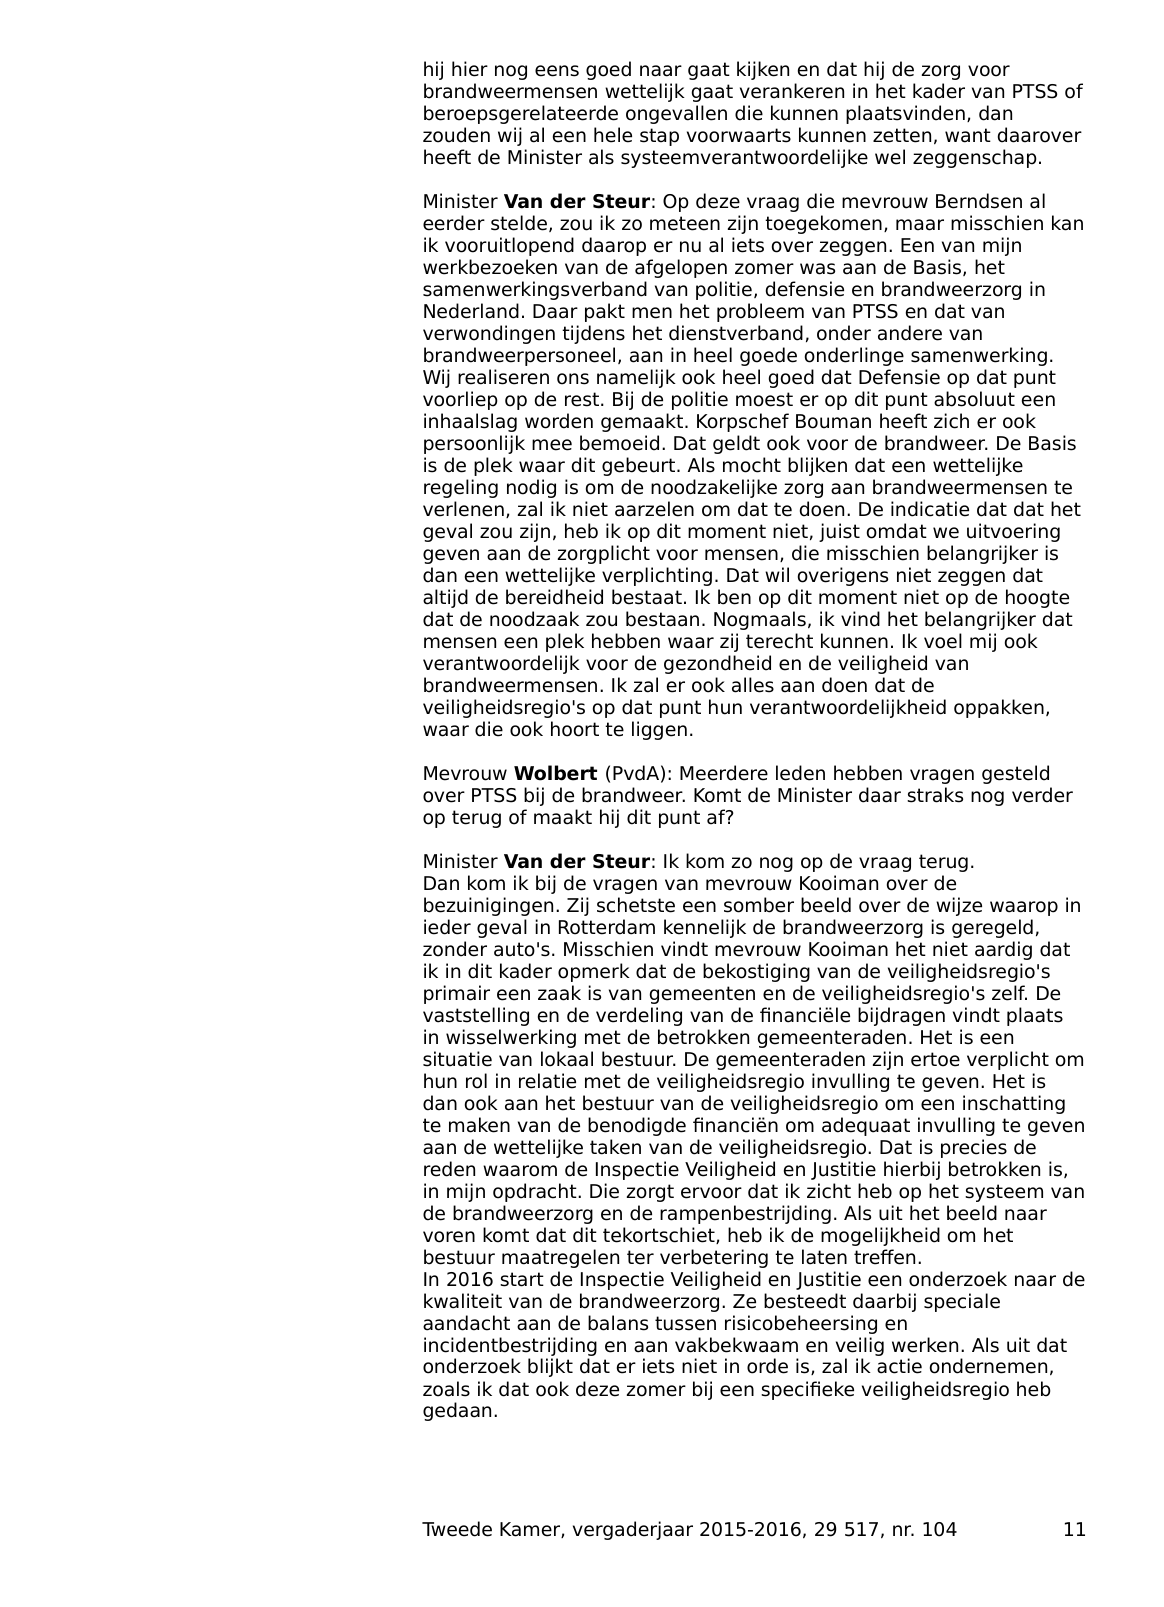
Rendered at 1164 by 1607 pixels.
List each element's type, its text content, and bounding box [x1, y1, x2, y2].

text In 2016 start de Inspectie Veiligheid en Justitie een onderzoek naar de kwaliteit van de brandweerzorg. Ze besteedt daarbij speciale aandacht aan de balans tussen risicobeheersing en incidentbestrijding en aan vakbekwaam en veilig werken. Als uit dat onderzoek blijkt dat er iets niet in orde is, zal ik actie ondernemen, zoals ik dat ook deze zomer bij een specifieke veiligheidsregio heb gedaan. [422, 1268, 1087, 1422]
text Minister Van der Steur: Ik kom zo nog op de vraag terug. [422, 851, 1087, 873]
text Mevrouw Wolbert (PvdA): Meerdere leden hebben vragen gesteld over PTSS bij de brandweer. Komt de Minister daar straks nog verder op terug of maakt hij dit punt af? [422, 763, 1087, 829]
text Minister Van der Steur: Op deze vraag die mevrouw Berndsen al eerder stelde, zou ik zo meteen zijn toegekomen, maar misschien kan ik vooruitlopend daarop er nu al iets over zeggen. Een van mijn werkbezoeken van de afgelopen zomer was aan de Basis, het samenwerkingsverband van politie, defensie en brandweerzorg in Nederland. Daar pakt men het probleem van PTSS en dat van verwondingen tijdens het dienstverband, onder andere van brandweerpersoneel, aan in heel goede onderlinge samenwerking. Wij realiseren ons namelijk ook heel goed dat Defensie op dat punt voorliep op de rest. Bij de politie moest er op dit punt absoluut een inhaalslag worden gemaakt. Korpschef Bouman heeft zich er ook persoonlijk mee bemoeid. Dat geldt ook voor de brandweer. De Basis is de plek waar dit gebeurt. Als mocht blijken dat een wettelijke regeling nodig is om de noodzakelijke zorg aan brandweermensen te verlenen, zal ik niet aarzelen om dat te doen. De indicatie dat dat het geval zou zijn, heb ik op dit moment niet, juist omdat we uitvoering geven aan de zorgplicht voor mensen, die misschien belangrijker is dan een wettelijke verplichting. Dat wil overigens niet zeggen dat altijd de bereidheid bestaat. Ik ben op dit moment niet op de hoogte dat de noodzaak zou bestaan. Nogmaals, ik vind het belangrijker dat mensen een plek hebben waar zij terecht kunnen. Ik voel mij ook verantwoordelijk voor de gezondheid en de veiligheid van brandweermensen. Ik zal er ook alles aan doen dat de veiligheidsregio's op dat punt hun verantwoordelijkheid oppakken, waar die ook hoort te liggen. [422, 191, 1087, 741]
text hij hier nog eens goed naar gaat kijken en dat hij de zorg voor brandweermensen wettelijk gaat verankeren in het kader van PTSS of beroepsgerelateerde ongevallen die kunnen plaatsvinden, dan zouden wij al een hele stap voorwaarts kunnen zetten, want daarover heeft de Minister als systeemverantwoordelijke wel zeggenschap. [422, 59, 1087, 169]
text Dan kom ik bij de vragen van mevrouw Kooiman over de bezuinigingen. Zij schetste een somber beeld over de wijze waarop in ieder geval in Rotterdam kennelijk de brandweerzorg is geregeld, zonder auto's. Misschien vindt mevrouw Kooiman het niet aardig dat ik in dit kader opmerk dat de bekostiging van de veiligheidsregio's primair een zaak is van gemeenten en de veiligheidsregio's zelf. De vaststelling en de verdeling van de financiële bijdragen vindt plaats in wisselwerking met de betrokken gemeenteraden. Het is een situatie van lokaal bestuur. De gemeenteraden zijn ertoe verplicht om hun rol in relatie met de veiligheidsregio invulling te geven. Het is dan ook aan het bestuur van de veiligheidsregio om een inschatting te maken van de benodigde financiën om adequaat invulling te geven aan de wettelijke taken van de veiligheidsregio. Dat is precies de reden waarom de Inspectie Veiligheid en Justitie hierbij betrokken is, in mijn opdracht. Die zorgt ervoor dat ik zicht heb op het systeem van de brandweerzorg en de rampenbestrijding. Als uit het beeld naar voren komt dat dit tekortschiet, heb ik de mogelijkheid om het bestuur maatregelen ter verbetering te laten treffen. [422, 873, 1087, 1268]
